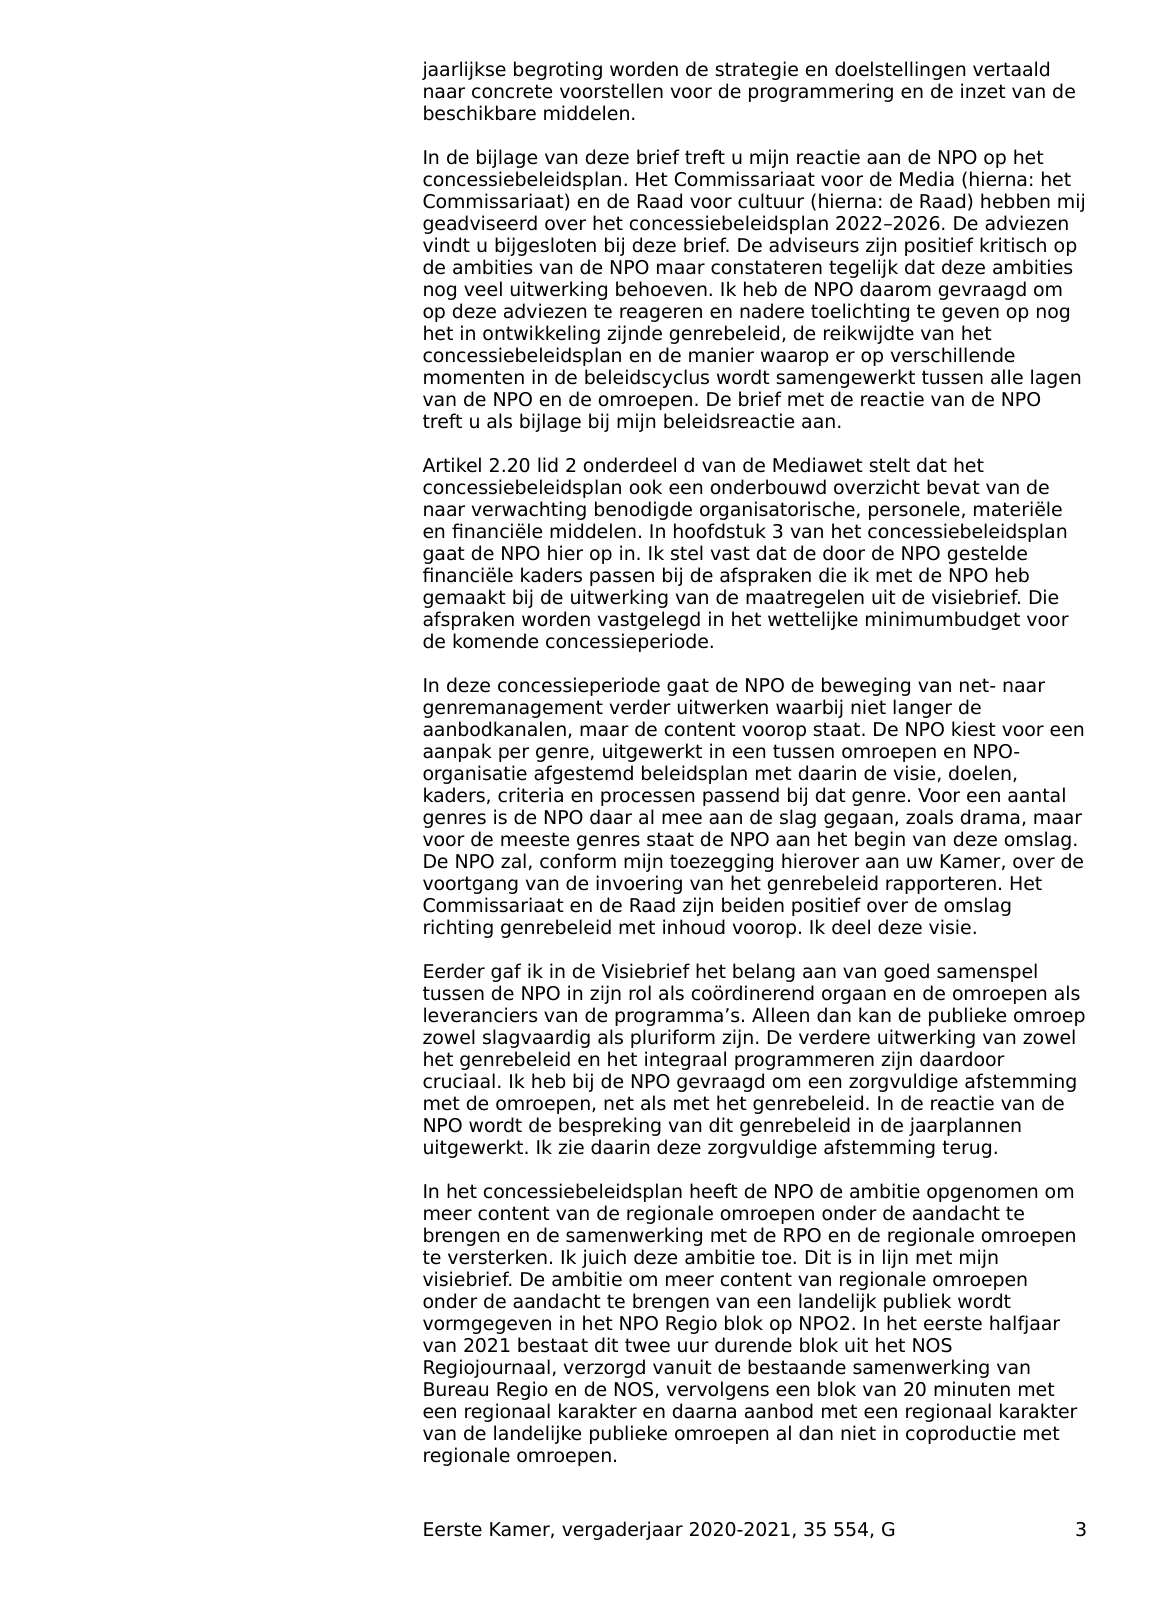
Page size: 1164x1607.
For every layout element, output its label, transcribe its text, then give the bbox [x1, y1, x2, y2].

text In de bijlage van deze brief treft u mijn reactie aan de NPO op het concessiebeleidsplan. Het Commissariaat voor de Media (hierna: het Commissariaat) en de Raad voor cultuur (hierna: de Raad) hebben mij geadviseerd over het concessiebeleidsplan 2022–2026. De adviezen vindt u bijgesloten bij deze brief. De adviseurs zijn positief kritisch op de ambities van de NPO maar constateren tegelijk dat deze ambities nog veel uitwerking behoeven. Ik heb de NPO daarom gevraagd om op deze adviezen te reageren en nadere toelichting te geven op nog het in ontwikkeling zijnde genrebeleid, de reikwijdte van het concessiebeleidsplan en de manier waarop er op verschillende momenten in de beleidscyclus wordt samengewerkt tussen alle lagen van de NPO en de omroepen. De brief met de reactie van de NPO treft u als bijlage bij mijn beleidsreactie aan. [422, 147, 1087, 433]
text Artikel 2.20 lid 2 onderdeel d van de Mediawet stelt dat het concessiebeleidsplan ook een onderbouwd overzicht bevat van de naar verwachting benodigde organisatorische, personele, materiële en financiële middelen. In hoofdstuk 3 van het concessiebeleidsplan gaat de NPO hier op in. Ik stel vast dat de door de NPO gestelde financiële kaders passen bij de afspraken die ik met de NPO heb gemaakt bij de uitwerking van de maatregelen uit de visiebrief. Die afspraken worden vastgelegd in het wettelijke minimumbudget voor de komende concessieperiode. [422, 455, 1087, 653]
text jaarlijkse begroting worden de strategie en doelstellingen vertaald naar concrete voorstellen voor de programmering en de inzet van de beschikbare middelen. [422, 59, 1087, 125]
text In het concessiebeleidsplan heeft de NPO de ambitie opgenomen om meer content van de regionale omroepen onder de aandacht te brengen en de samenwerking met de RPO en de regionale omroepen te versterken. Ik juich deze ambitie toe. Dit is in lijn met mijn visiebrief. De ambitie om meer content van regionale omroepen onder de aandacht te brengen van een landelijk publiek wordt vormgegeven in het NPO Regio blok op NPO2. In het eerste halfjaar van 2021 bestaat dit twee uur durende blok uit het NOS Regiojournaal, verzorgd vanuit de bestaande samenwerking van Bureau Regio en de NOS, vervolgens een blok van 20 minuten met een regionaal karakter en daarna aanbod met een regionaal karakter van de landelijke publieke omroepen al dan niet in coproductie met regionale omroepen. [422, 1181, 1087, 1467]
text Eerder gaf ik in de Visiebrief het belang aan van goed samenspel tussen de NPO in zijn rol als coördinerend orgaan en de omroepen als leveranciers van de programma’s. Alleen dan kan de publieke omroep zowel slagvaardig als pluriform zijn. De verdere uitwerking van zowel het genrebeleid en het integraal programmeren zijn daardoor cruciaal. Ik heb bij de NPO gevraagd om een zorgvuldige afstemming met de omroepen, net als met het genrebeleid. In de reactie van de NPO wordt de bespreking van dit genrebeleid in de jaarplannen uitgewerkt. Ik zie daarin deze zorgvuldige afstemming terug. [422, 961, 1087, 1159]
text In deze concessieperiode gaat de NPO de beweging van net- naar genremanagement verder uitwerken waarbij niet langer de aanbodkanalen, maar de content voorop staat. De NPO kiest voor een aanpak per genre, uitgewerkt in een tussen omroepen en NPO-organisatie afgestemd beleidsplan met daarin de visie, doelen, kaders, criteria en processen passend bij dat genre. Voor een aantal genres is de NPO daar al mee aan de slag gegaan, zoals drama, maar voor de meeste genres staat de NPO aan het begin van deze omslag. De NPO zal, conform mijn toezegging hierover aan uw Kamer, over de voortgang van de invoering van het genrebeleid rapporteren. Het Commissariaat en de Raad zijn beiden positief over de omslag richting genrebeleid met inhoud voorop. Ik deel deze visie. [422, 675, 1087, 939]
